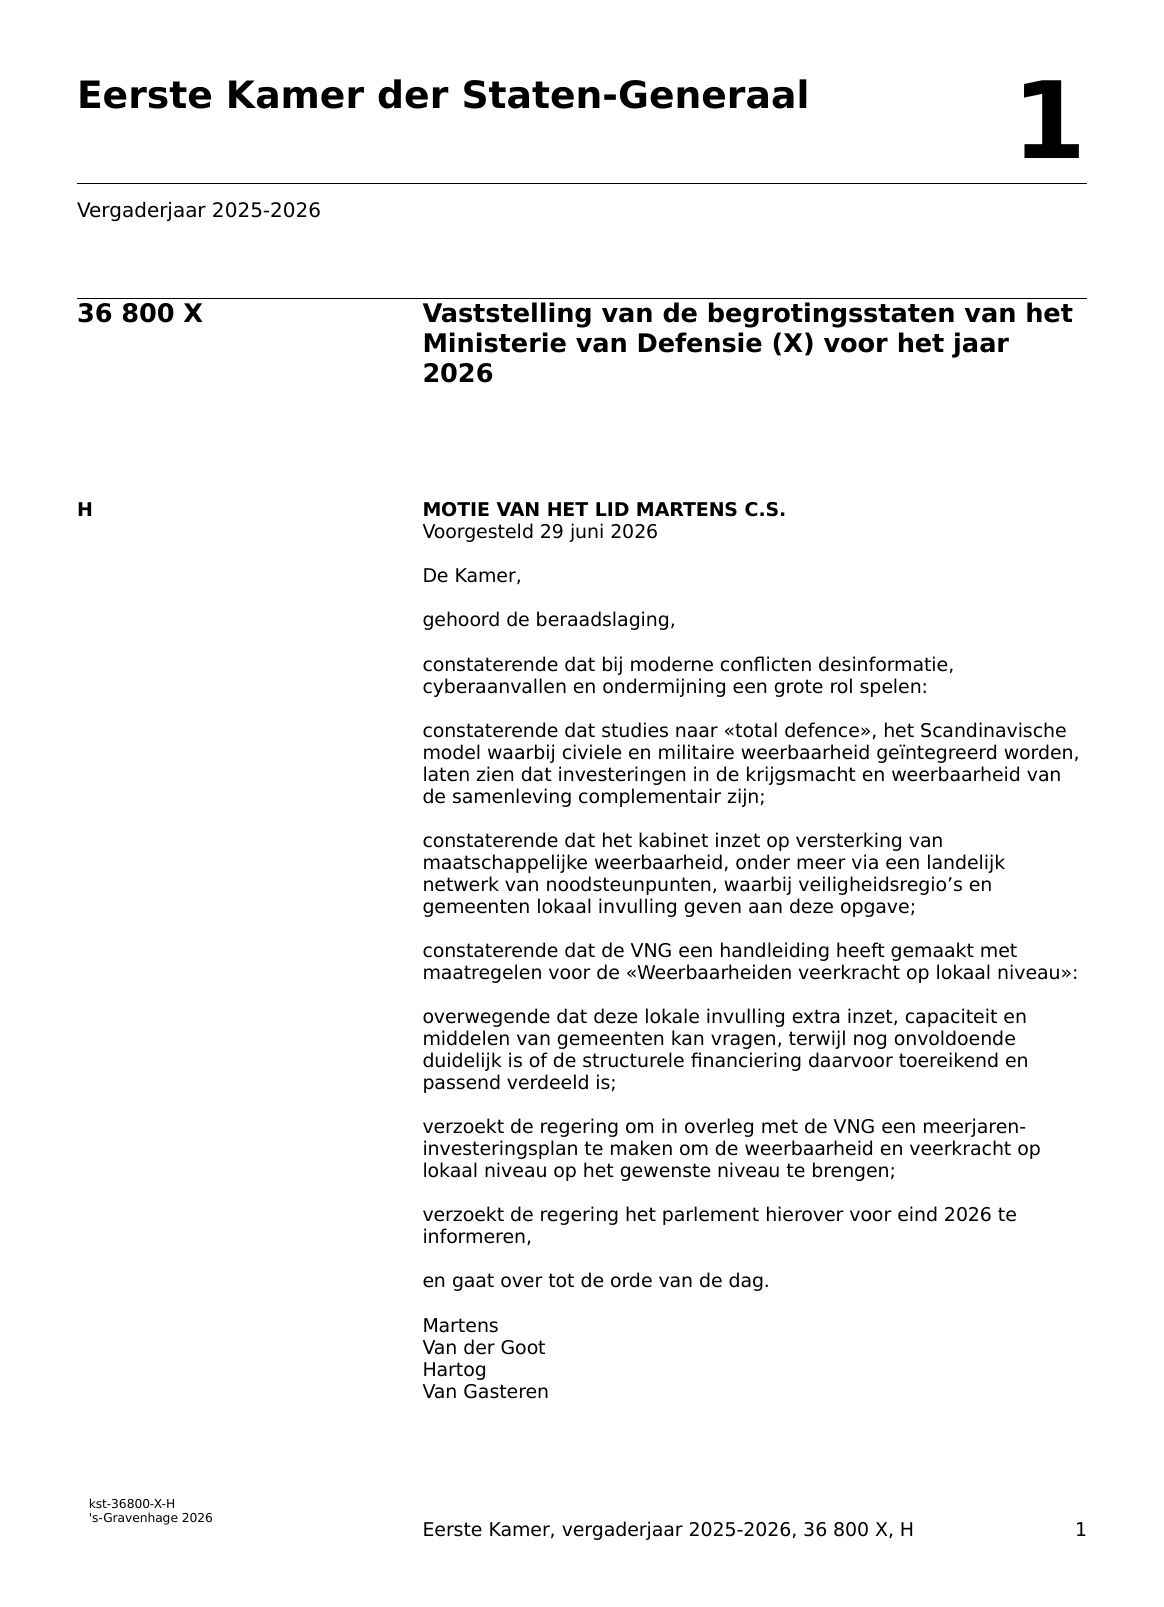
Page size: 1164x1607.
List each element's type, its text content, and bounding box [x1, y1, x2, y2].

table_cell Vergaderjaar 2025-2026 [77, 184, 1087, 298]
text verzoekt de regering om in overleg met de VNG een meerjaren-investeringsplan te maken om de weerbaarheid en veerkracht op lokaal niveau op het gewenste niveau te brengen; [422, 1116, 1087, 1182]
text verzoekt de regering het parlement hierover voor eind 2026 te informeren, [422, 1204, 1087, 1248]
text Van der Goot [422, 1337, 1087, 1358]
table_header Eerste Kamer der Staten-Generaal [77, 59, 886, 183]
subtitle H MOTIE VAN HET LID MARTENS C.S. [77, 499, 1087, 521]
text Voorgesteld 29 juni 2026 [422, 521, 1087, 543]
subtitle 36 800 X Vaststelling van de begrotingsstaten van het Ministerie van Defensie (X) voor het jaar 2026 [77, 299, 1087, 388]
text en gaat over tot de orde van de dag. [422, 1270, 1087, 1292]
text kst-36800-X-H [88, 1497, 323, 1511]
text constaterende dat studies naar «total defence», het Scandinavische model waarbij civiele en militaire weerbaarheid geïntegreerd worden, laten zien dat investeringen in de krijgsmacht en weerbaarheid van de samenleving complementair zijn; [422, 720, 1087, 808]
text Van Gasteren [422, 1381, 1087, 1402]
text Hartog [422, 1358, 1087, 1381]
text overwegende dat deze lokale invulling extra inzet, capaciteit en middelen van gemeenten kan vragen, terwijl nog onvoldoende duidelijk is of de structurele financiering daarvoor toereikend en passend verdeeld is; [422, 1006, 1087, 1094]
text constaterende dat het kabinet inzet op versterking van maatschappelijke weerbaarheid, onder meer via een landelijk netwerk van noodsteunpunten, waarbij veiligheidsregio’s en gemeenten lokaal invulling geven aan deze opgave; [422, 830, 1087, 918]
text gehoord de beraadslaging, [422, 609, 1087, 631]
table_header 1 [886, 59, 1087, 183]
text Martens [422, 1314, 1087, 1337]
text De Kamer, [422, 565, 1087, 587]
text 's-Gravenhage 2026 [88, 1511, 323, 1525]
text constaterende dat de VNG een handleiding heeft gemaakt met maatregelen voor de «Weerbaarheiden veerkracht op lokaal niveau»: [422, 940, 1087, 984]
text constaterende dat bij moderne conflicten desinformatie, cyberaanvallen en ondermijning een grote rol spelen: [422, 653, 1087, 697]
